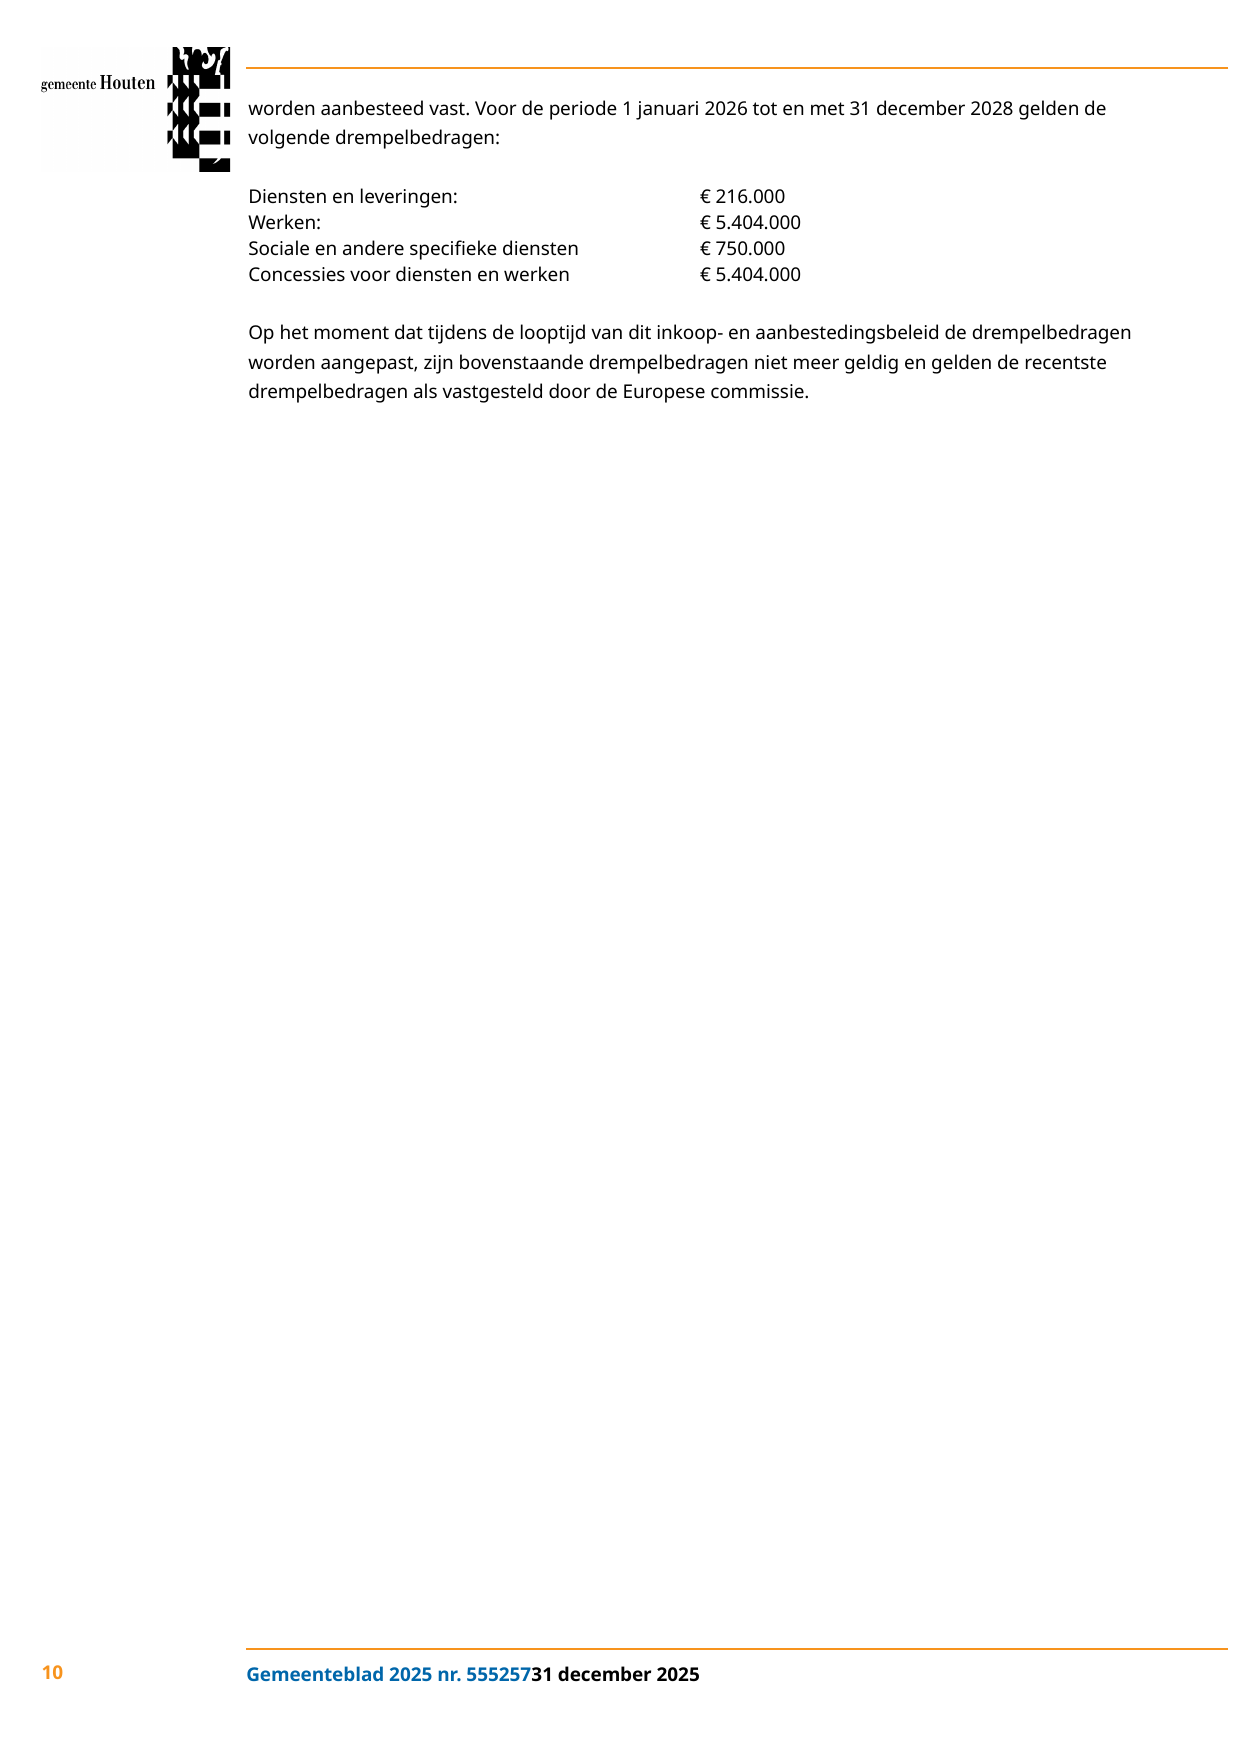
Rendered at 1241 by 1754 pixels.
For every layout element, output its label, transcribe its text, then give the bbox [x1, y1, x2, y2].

text Op het moment dat tijdens de looptijd van dit inkoop- en aanbestedingsbeleid de drempelbedragen worden aangepast, zijn bovenstaande drempelbedragen niet meer geldig en gelden de recentste drempelbedragen als vastgesteld door de Europese commissie. [248, 319, 1152, 404]
table_cell € 5.404.000 [700, 261, 1152, 287]
table_cell Sociale en andere specifieke diensten [248, 235, 700, 261]
table_header Diensten en leveringen: [248, 184, 700, 209]
table_cell Werken: [248, 209, 700, 235]
text worden aanbesteed vast. Voor de periode 1 januari 2026 tot en met 31 december 2028 gelden de volgende drempelbedragen: [248, 95, 1152, 150]
table_header € 216.000 [700, 184, 1152, 209]
table_cell € 750.000 [700, 235, 1152, 261]
table_cell € 5.404.000 [700, 209, 1152, 235]
table_cell Concessies voor diensten en werken [248, 261, 700, 287]
picture [41, 47, 231, 172]
